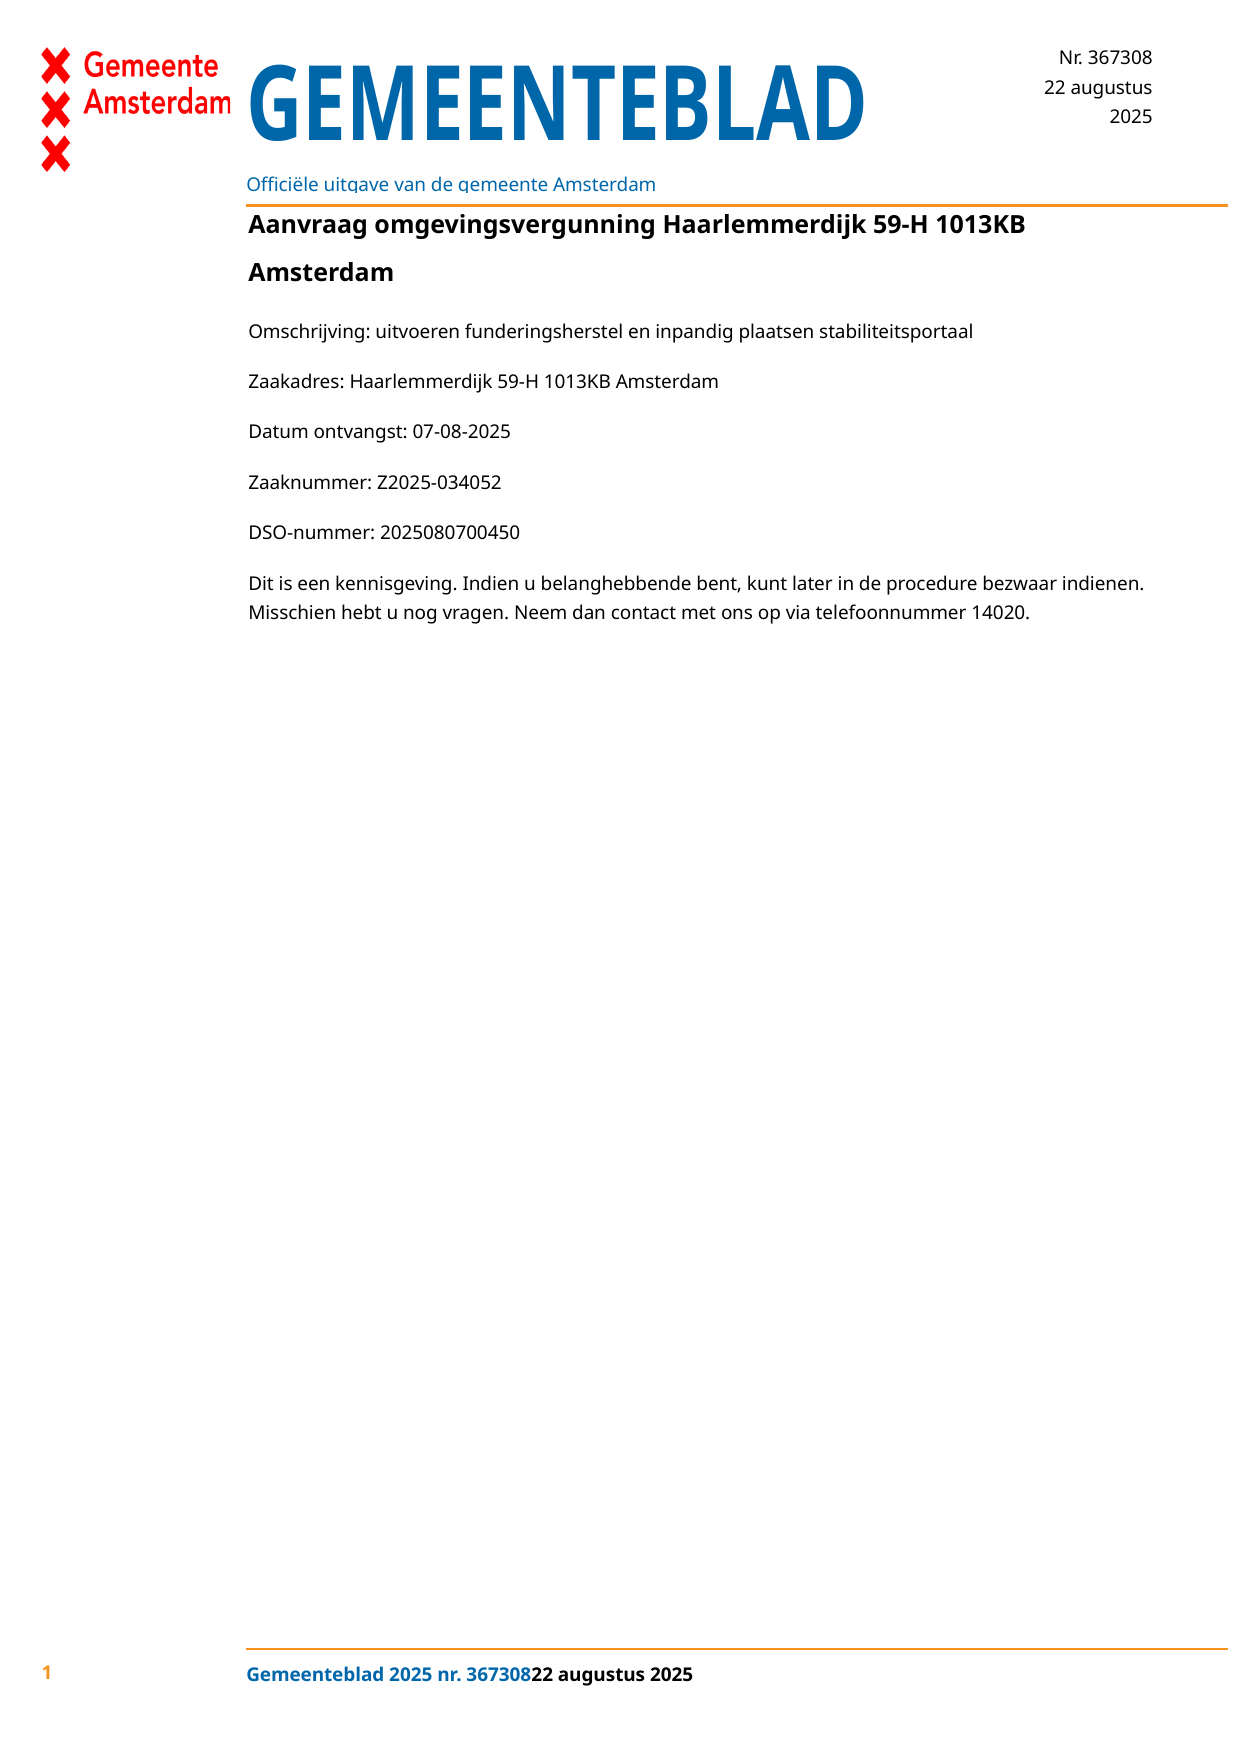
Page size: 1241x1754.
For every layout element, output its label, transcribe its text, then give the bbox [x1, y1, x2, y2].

text DSO-nummer: 2025080700450 [248, 519, 1152, 545]
text Dit is een kennisgeving. Indien u belanghebbende bent, kunt later in de procedure bezwaar indienen. Misschien hebt u nog vragen. Neem dan contact met ons op via telefoonnummer 14020. [248, 570, 1152, 625]
text Datum ontvangst: 07-08-2025 [248, 419, 1152, 444]
picture [41, 47, 231, 172]
text Omschrijving: uitvoeren funderingsherstel en inpandig plaatsen stabiliteitsportaal [248, 318, 1152, 344]
text Zaakadres: Haarlemmerdijk 59-H 1013KB Amsterdam [248, 368, 1152, 394]
text Zaaknummer: Z2025-034052 [248, 469, 1152, 495]
text Aanvraag omgevingsvergunning Haarlemmerdijk 59-H 1013KB Amsterdam [248, 207, 1152, 288]
